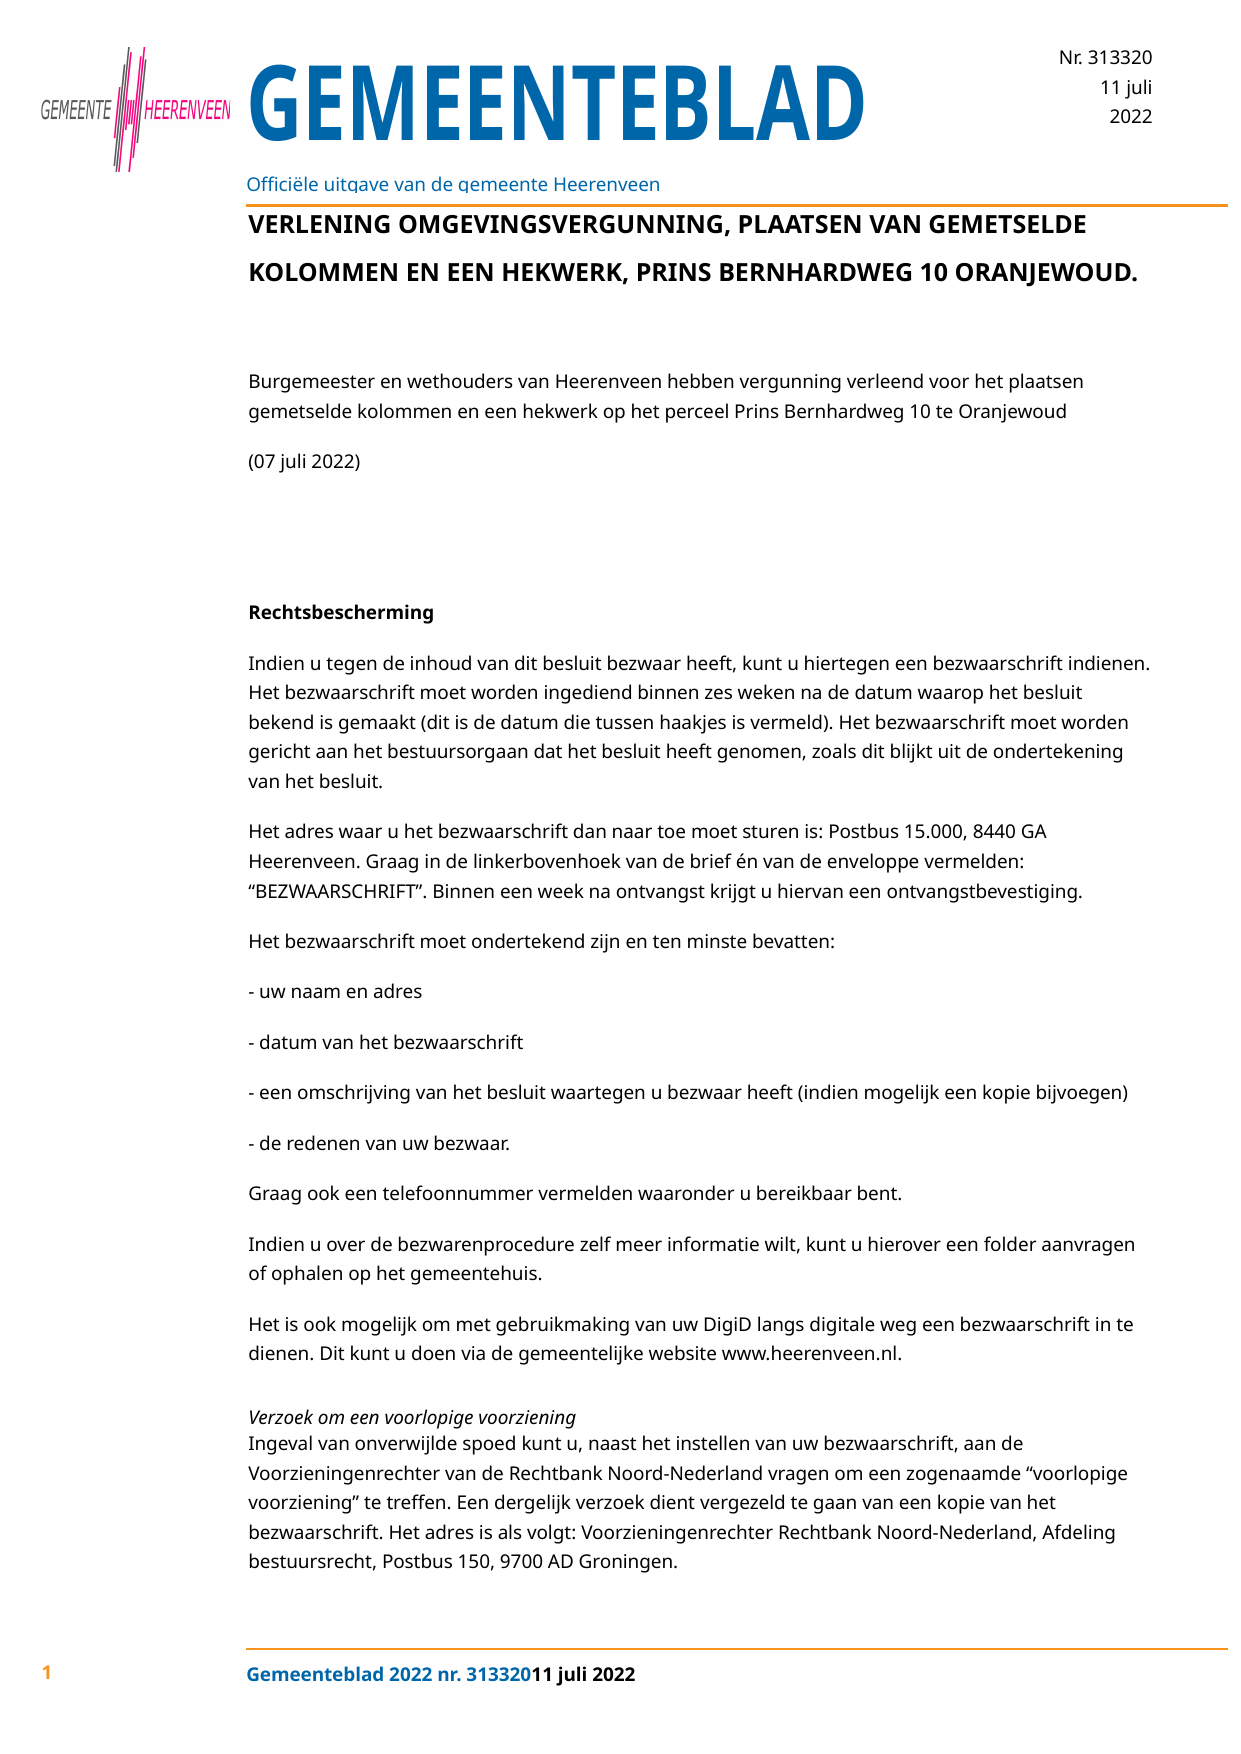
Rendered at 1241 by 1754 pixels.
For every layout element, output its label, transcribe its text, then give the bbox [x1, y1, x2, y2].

text Rechtsbescherming [248, 599, 1152, 625]
text (07 juli 2022) [248, 448, 1152, 474]
text - uw naam en adres [248, 979, 1152, 1004]
text Het is ook mogelijk om met gebruikmaking van uw DigiD langs digitale weg een bezwaarschrift in te dienen. Dit kunt u doen via de gemeentelijke website www.heerenveen.nl. [248, 1311, 1152, 1366]
text Indien u over de bezwarenprocedure zelf meer informatie wilt, kunt u hierover een folder aanvragen of ophalen op het gemeentehuis. [248, 1231, 1152, 1286]
text - datum van het bezwaarschrift [248, 1029, 1152, 1055]
text Verzoek om een voorlopige voorziening [248, 1404, 1152, 1430]
text Indien u tegen de inhoud van dit besluit bezwaar heeft, kunt u hiertegen een bezwaarschrift indienen. Het bezwaarschrift moet worden ingediend binnen zes weken na de datum waarop het besluit bekend is gemaakt (dit is de datum die tussen haakjes is vermeld). Het bezwaarschrift moet worden gericht aan het bestuursorgaan dat het besluit heeft genomen, zoals dit blijkt uit de ondertekening van het besluit. [248, 650, 1152, 794]
text - de redenen van uw bezwaar. [248, 1130, 1152, 1156]
text Het adres waar u het bezwaarschrift dan naar toe moet sturen is: Postbus 15.000, 8440 GA Heerenveen. Graag in de linkerbovenhoek van de brief én van de enveloppe vermelden: “BEZWAARSCHRIFT”. Binnen een week na ontvangst krijgt u hiervan een ontvangstbevestiging. [248, 819, 1152, 904]
text Ingeval van onverwijlde spoed kunt u, naast het instellen van uw bezwaarschrift, aan de Voorzieningenrechter van de Rechtbank Noord-Nederland vragen om een zogenaamde “voorlopige voorziening” te treffen. Een dergelijk verzoek dient vergezeld te gaan van een kopie van het bezwaarschrift. Het adres is als volgt: Voorzieningenrechter Rechtbank Noord-Nederland, Afdeling bestuursrecht, Postbus 150, 9700 AD Groningen. [248, 1430, 1152, 1574]
picture [41, 47, 231, 172]
text VERLENING OMGEVINGSVERGUNNING, PLAATSEN VAN GEMETSELDE KOLOMMEN EN EEN HEKWERK, PRINS BERNHARDWEG 10 ORANJEWOUD. [248, 207, 1152, 288]
text - een omschrijving van het besluit waartegen u bezwaar heeft (indien mogelijk een kopie bijvoegen) [248, 1079, 1152, 1105]
text Het bezwaarschrift moet ondertekend zijn en ten minste bevatten: [248, 928, 1152, 954]
text Burgemeester en wethouders van Heerenveen hebben vergunning verleend voor het plaatsen gemetselde kolommen en een hekwerk op het perceel Prins Bernhardweg 10 te Oranjewoud [248, 368, 1152, 424]
text Graag ook een telefoonnummer vermelden waaronder u bereikbaar bent. [248, 1180, 1152, 1206]
